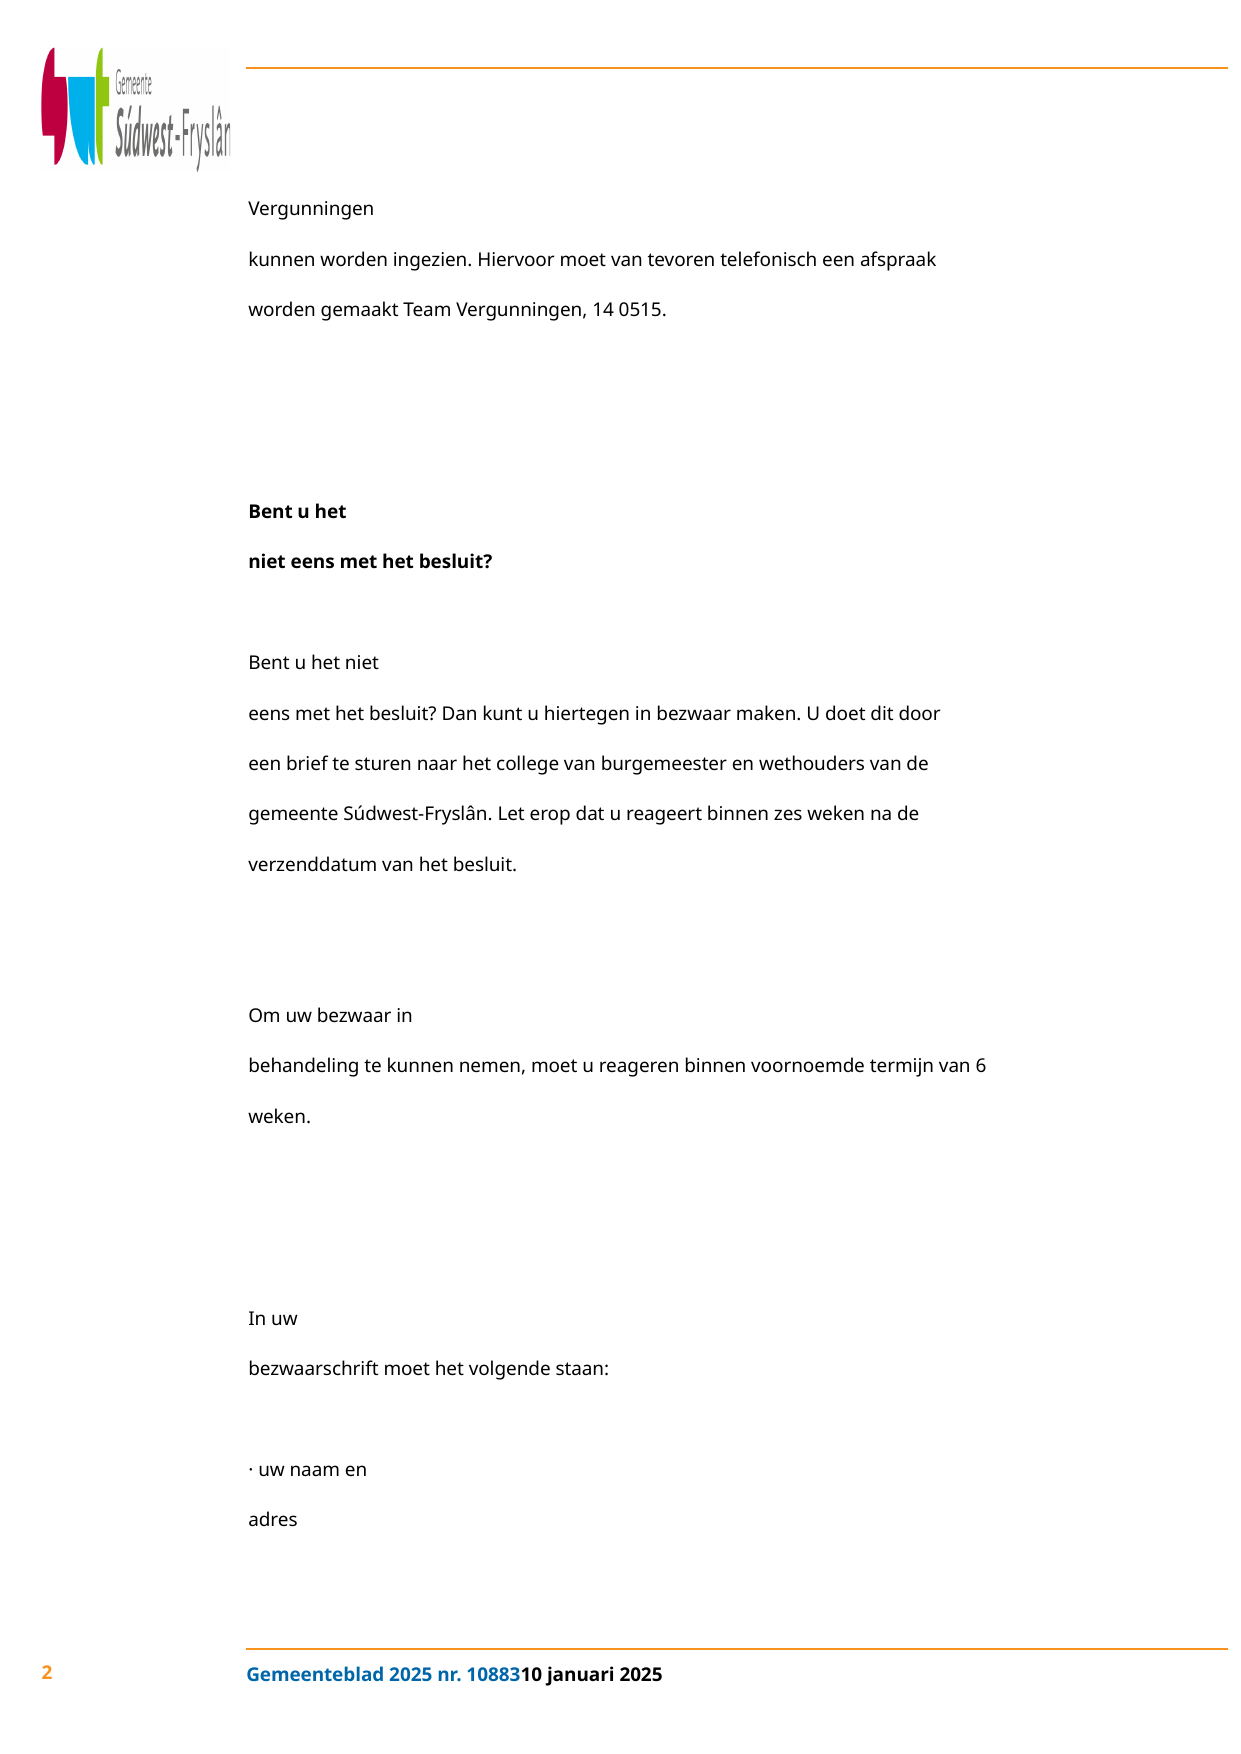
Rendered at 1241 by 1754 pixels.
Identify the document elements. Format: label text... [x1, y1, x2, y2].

text adres [248, 1506, 1152, 1532]
picture [41, 47, 231, 172]
text gemeente Súdwest-Fryslân. Let erop dat u reageert binnen zes weken na de [248, 801, 1152, 826]
text een brief te sturen naar het college van burgemeester en wethouders van de [248, 750, 1152, 776]
text Vergunningen [248, 196, 1152, 221]
text Om uw bezwaar in [248, 1002, 1152, 1028]
text kunnen worden ingezien. Hiervoor moet van tevoren telefonisch een afspraak [248, 246, 1152, 272]
text Bent u het [248, 498, 1152, 524]
text bezwaarschrift moet het volgende staan: [248, 1355, 1152, 1381]
text · uw naam en [248, 1456, 1152, 1482]
text eens met het besluit? Dan kunt u hiertegen in bezwaar maken. U doet dit door [248, 700, 1152, 726]
text verzenddatum van het besluit. [248, 851, 1152, 877]
text worden gemaakt Team Vergunningen, 14 0515. [248, 296, 1152, 322]
text Bent u het niet [248, 649, 1152, 675]
text weken. [248, 1103, 1152, 1129]
text niet eens met het besluit? [248, 548, 1152, 574]
text behandeling te kunnen nemen, moet u reageren binnen voornoemde termijn van 6 [248, 1053, 1152, 1078]
text In uw [248, 1305, 1152, 1331]
